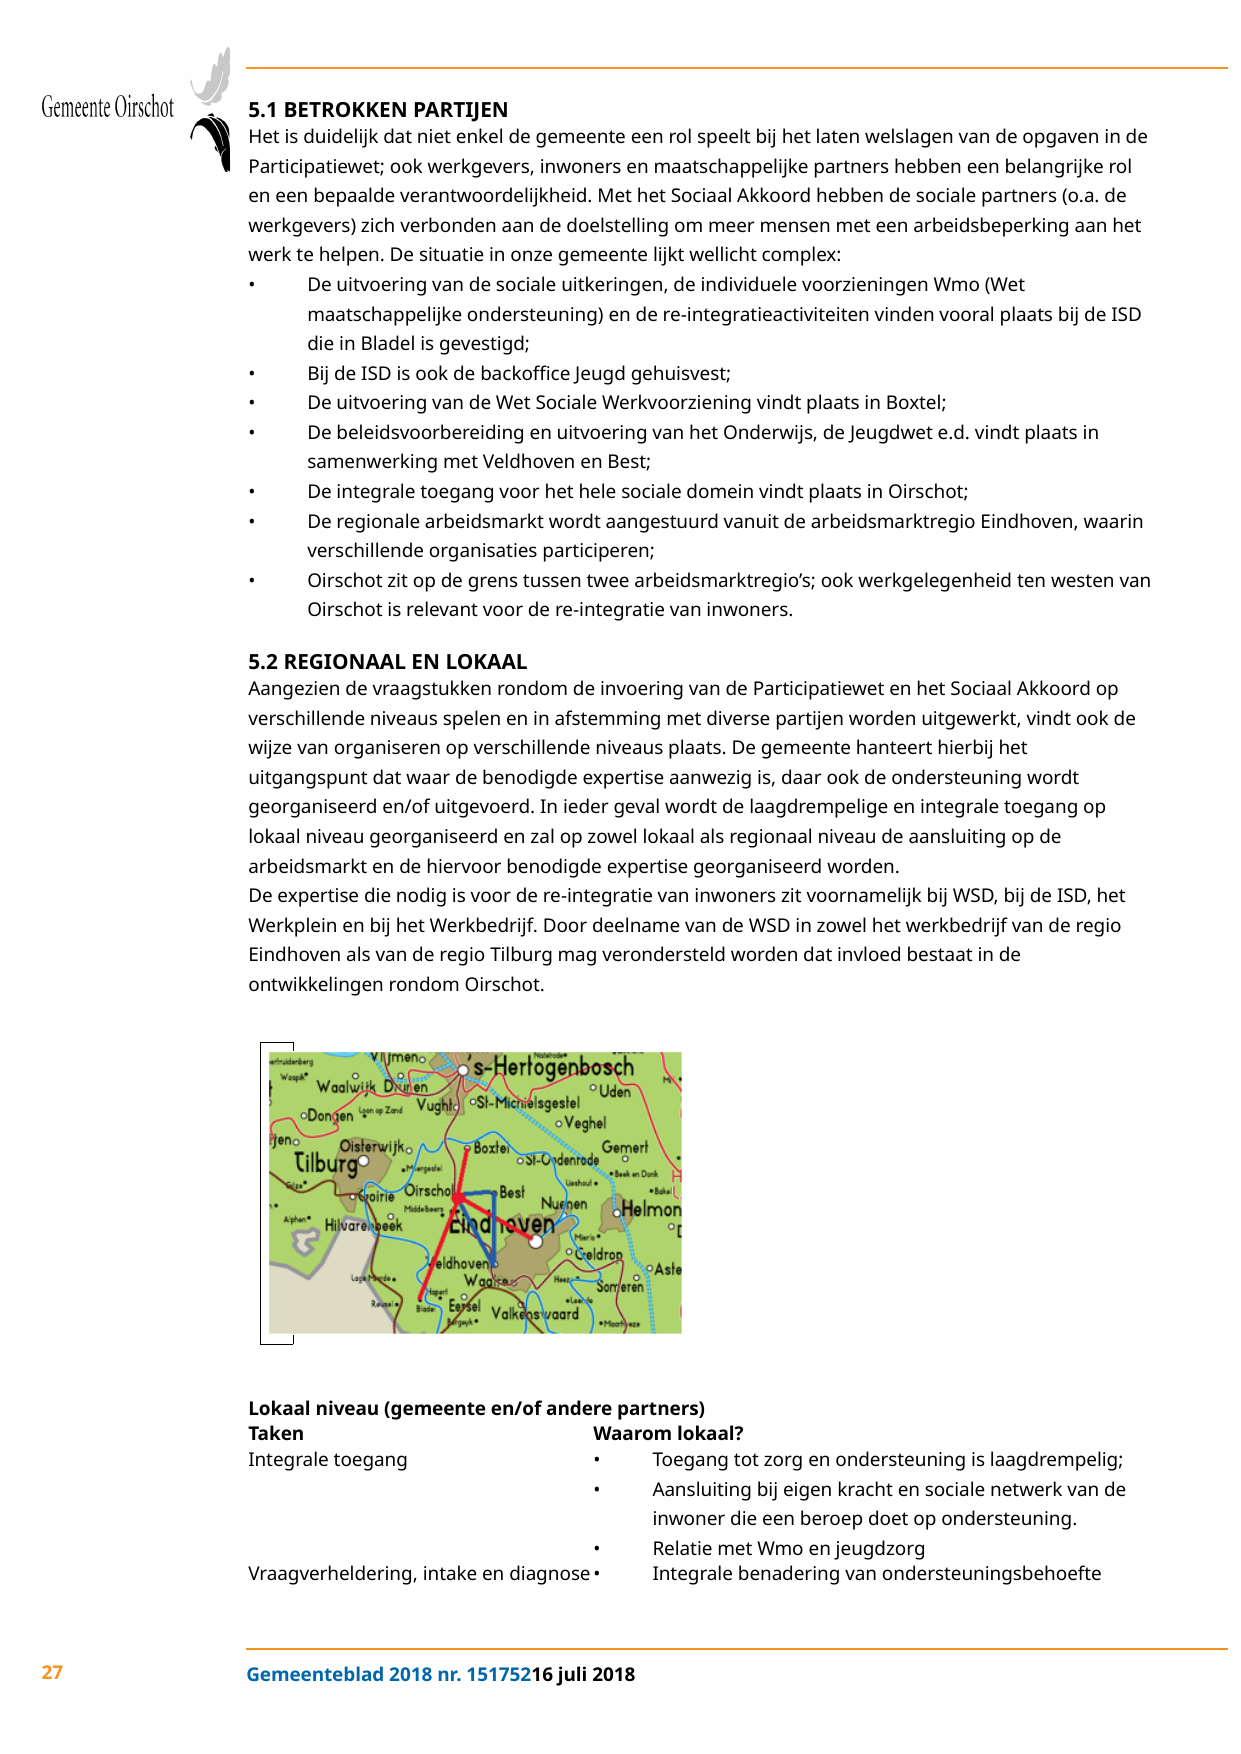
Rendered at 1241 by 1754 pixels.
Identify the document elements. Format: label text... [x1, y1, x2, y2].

list De beleidsvoorbereiding en uitvoering van het Onderwijs, de Jeugdwet e.d. vindt plaats in samenwerking met Veldhoven en Best; [248, 419, 1152, 474]
list De regionale arbeidsmarkt wordt aangestuurd vanuit de arbeidsmarktregio Eindhoven, waarin verschillende organisaties participeren; [248, 508, 1152, 563]
picture [41, 47, 231, 172]
table_cell Toegang tot zorg en ondersteuning is laagdrempelig; Aansluiting bij eigen kracht en sociale netwerk van de inwoner die een beroep doet op ondersteuning. Relatie met Wmo en jeugdzorg [593, 1446, 1152, 1561]
text Aangezien de vraagstukken rondom de invoering van de Participatiewet en het Sociaal Akkoord op verschillende niveaus spelen en in afstemming met diverse partijen worden uitgewerkt, vindt ook de wijze van organiseren op verschillende niveaus plaats. De gemeente hanteert hierbij het uitgangspunt dat waar de benodigde expertise aanwezig is, daar ook de ondersteuning wordt georganiseerd en/of uitgevoerd. In ieder geval wordt de laagdrempelige en integrale toegang op lokaal niveau georganiseerd en zal op zowel lokaal als regionaal niveau de aansluiting op de arbeidsmarkt en de hiervoor benodigde expertise georganiseerd worden. [248, 675, 1152, 879]
table_cell Waarom lokaal? [593, 1420, 1152, 1446]
list De uitvoering van de Wet Sociale Werkvoorziening vindt plaats in Boxtel; [248, 389, 1152, 415]
table_header Lokaal niveau (gemeente en/of andere partners) [248, 1395, 1152, 1420]
text Het is duidelijk dat niet enkel de gemeente een rol speelt bij het laten welslagen van de opgaven in de Participatiewet; ook werkgevers, inwoners en maatschappelijke partners hebben een belangrijke rol en een bepaalde verantwoordelijkheid. Met het Sociaal Akkoord hebben de sociale partners (o.a. de werkgevers) zich verbonden aan de doelstelling om meer mensen met een arbeidsbeperking aan het werk te helpen. De situatie in onze gemeente lijkt wellicht complex: [248, 123, 1152, 267]
list Bij de ISD is ook de backoffice Jeugd gehuisvest; [248, 360, 1152, 386]
table_cell Integrale benadering van ondersteuningsbehoefte [593, 1561, 1152, 1586]
table_cell Integrale toegang [248, 1446, 593, 1561]
table_cell Taken [248, 1420, 593, 1446]
text 5.1 BETROKKEN PARTIJEN [248, 95, 1152, 123]
list Oirschot zit op de grens tussen twee arbeidsmarktregio’s; ook werkgelegenheid ten westen van Oirschot is relevant voor de re-integratie van inwoners. [248, 567, 1152, 622]
text De expertise die nodig is voor de re-integratie van inwoners zit voornamelijk bij WSD, bij de ISD, het Werkplein en bij het Werkbedrijf. Door deelname van de WSD in zowel het werkbedrijf van de regio Eindhoven als van de regio Tilburg mag verondersteld worden dat invloed bestaat in de ontwikkelingen rondom Oirschot. [248, 882, 1152, 997]
text 5.2 REGIONAAL EN LOKAAL [248, 647, 1152, 675]
list De uitvoering van de sociale uitkeringen, de individuele voorzieningen Wmo (Wet maatschappelijke ondersteuning) en de re-integratieactiviteiten vinden vooral plaats bij de ISD die in Bladel is gevestigd; [248, 271, 1152, 356]
picture [268, 1051, 683, 1335]
list De integrale toegang voor het hele sociale domein vindt plaats in Oirschot; [248, 478, 1152, 504]
table_cell Vraagverheldering, intake en diagnose [248, 1561, 593, 1586]
